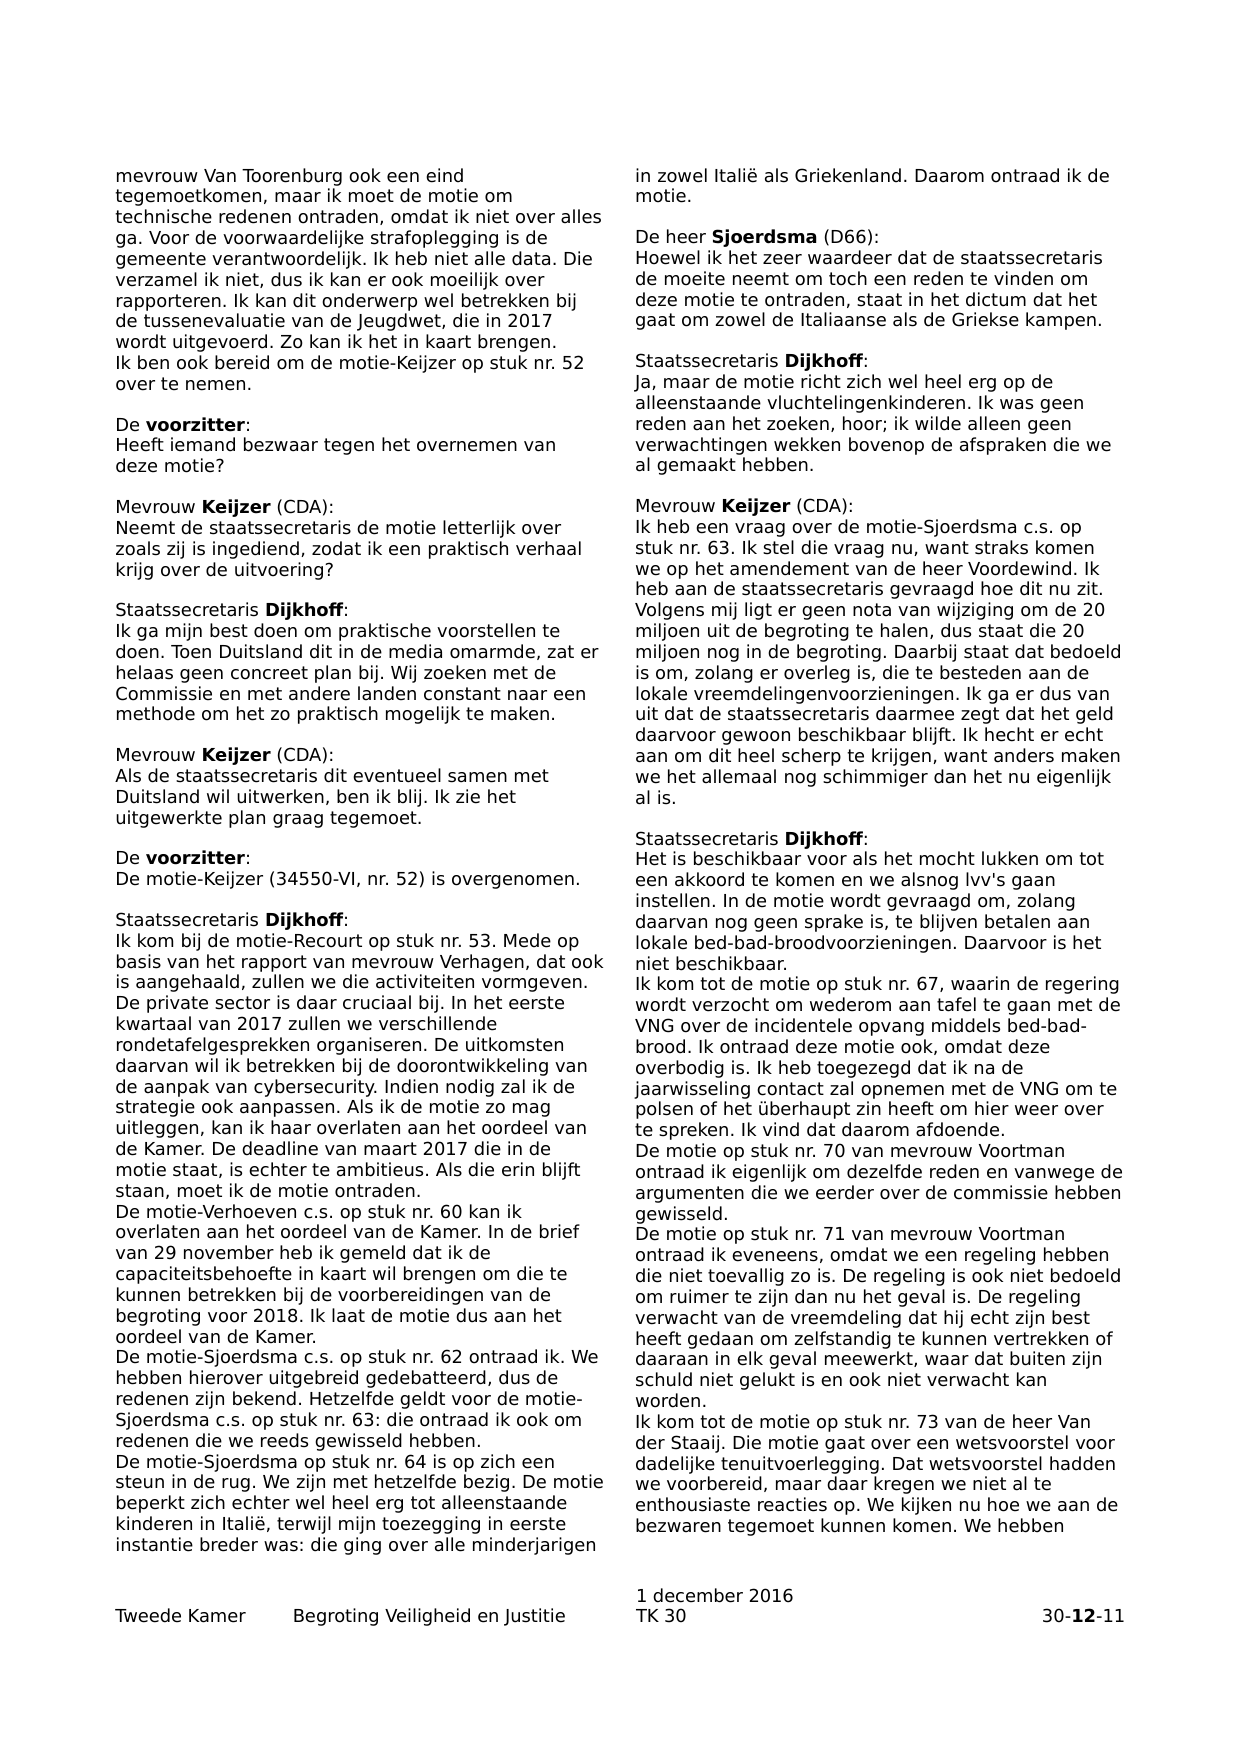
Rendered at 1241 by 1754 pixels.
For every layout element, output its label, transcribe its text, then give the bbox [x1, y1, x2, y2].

text Ik ga mijn best doen om praktische voorstellen te doen. Toen Duitsland dit in de media omarmde, zat er helaas geen concreet plan bij. Wij zoeken met de Commissie en met andere landen constant naar een methode om het zo praktisch mogelijk te maken. [115, 621, 605, 725]
text Hoewel ik het zeer waardeer dat de staatssecretaris de moeite neemt om toch een reden te vinden om deze motie te ontraden, staat in het dictum dat het gaat om zowel de Italiaanse als de Griekse kampen. [635, 248, 1125, 331]
text Het is beschikbaar voor als het mocht lukken om tot een akkoord te komen en we alsnog lvv's gaan instellen. In de motie wordt gevraagd om, zolang daarvan nog geen sprake is, te blijven betalen aan lokale bed-bad-broodvoorzieningen. Daarvoor is het niet beschikbaar. [635, 849, 1125, 974]
text Ik kom tot de motie op stuk nr. 73 van de heer Van der Staaij. Die motie gaat over een wetsvoorstel voor dadelijke tenuitvoerlegging. Dat wetsvoorstel hadden we voorbereid, maar daar kregen we niet al te enthousiaste reacties op. We kijken nu hoe we aan de bezwaren tegemoet kunnen komen. We hebben [635, 1412, 1125, 1537]
text De motie-Sjoerdsma op stuk nr. 64 is op zich een steun in de rug. We zijn met hetzelfde bezig. De motie beperkt zich echter wel heel erg tot alleenstaande kinderen in Italië, terwijl mijn toezegging in eerste instantie breder was: die ging over alle minderjarigen [115, 1451, 605, 1556]
text Ik ben ook bereid om de motie-Keijzer op stuk nr. 52 over te nemen. [115, 353, 605, 394]
text in zowel Italië als Griekenland. Daarom ontraad ik de motie. [635, 165, 1125, 207]
text De voorzitter: [115, 414, 605, 435]
text De motie op stuk nr. 71 van mevrouw Voortman ontraad ik eveneens, omdat we een regeling hebben die niet toevallig zo is. De regeling is ook niet bedoeld om ruimer te zijn dan nu het geval is. De regeling verwacht van de vreemdeling dat hij echt zijn best heeft gedaan om zelfstandig te kunnen vertrekken of daaraan in elk geval meewerkt, waar dat buiten zijn schuld niet gelukt is en ook niet verwacht kan worden. [635, 1224, 1125, 1412]
text De voorzitter: [115, 848, 605, 869]
text Als de staatssecretaris dit eventueel samen met Duitsland wil uitwerken, ben ik blij. Ik zie het uitgewerkte plan graag tegemoet. [115, 766, 605, 828]
text Ik kom bij de motie-Recourt op stuk nr. 53. Mede op basis van het rapport van mevrouw Verhagen, dat ook is aangehaald, zullen we die activiteiten vormgeven. De private sector is daar cruciaal bij. In het eerste kwartaal van 2017 zullen we verschillende rondetafelgesprekken organiseren. De uitkomsten daarvan wil ik betrekken bij de doorontwikkeling van de aanpak van cybersecurity. Indien nodig zal ik de strategie ook aanpassen. Als ik de motie zo mag uitleggen, kan ik haar overlaten aan het oordeel van de Kamer. De deadline van maart 2017 die in de motie staat, is echter te ambitieus. Als die erin blijft staan, moet ik de motie ontraden. [115, 931, 605, 1201]
text De motie-Keijzer (34550-VI, nr. 52) is overgenomen. [115, 869, 605, 890]
text mevrouw Van Toorenburg ook een eind tegemoetkomen, maar ik moet de motie om technische redenen ontraden, omdat ik niet over alles ga. Voor de voorwaardelijke strafoplegging is de gemeente verantwoordelijk. Ik heb niet alle data. Die verzamel ik niet, dus ik kan er ook moeilijk over rapporteren. Ik kan dit onderwerp wel betrekken bij de tussenevaluatie van de Jeugdwet, die in 2017 wordt uitgevoerd. Zo kan ik het in kaart brengen. [115, 165, 605, 353]
text Staatssecretaris Dijkhoff: [115, 910, 605, 931]
text Ik heb een vraag over de motie-Sjoerdsma c.s. op stuk nr. 63. Ik stel die vraag nu, want straks komen we op het amendement van de heer Voordewind. Ik heb aan de staatssecretaris gevraagd hoe dit nu zit. Volgens mij ligt er geen nota van wijziging om de 20 miljoen uit de begroting te halen, dus staat die 20 miljoen nog in de begroting. Daarbij staat dat bedoeld is om, zolang er overleg is, die te besteden aan de lokale vreemdelingenvoorzieningen. Ik ga er dus van uit dat de staatssecretaris daarmee zegt dat het geld daarvoor gewoon beschikbaar blijft. Ik hecht er echt aan om dit heel scherp te krijgen, want anders maken we het allemaal nog schimmiger dan het nu eigenlijk al is. [635, 517, 1125, 808]
text De motie-Verhoeven c.s. op stuk nr. 60 kan ik overlaten aan het oordeel van de Kamer. In de brief van 29 november heb ik gemeld dat ik de capaciteitsbehoefte in kaart wil brengen om die te kunnen betrekken bij de voorbereidingen van de begroting voor 2018. Ik laat de motie dus aan het oordeel van de Kamer. [115, 1201, 605, 1347]
text De motie op stuk nr. 70 van mevrouw Voortman ontraad ik eigenlijk om dezelfde reden en vanwege de argumenten die we eerder over de commissie hebben gewisseld. [635, 1141, 1125, 1224]
text Ik kom tot de motie op stuk nr. 67, waarin de regering wordt verzocht om wederom aan tafel te gaan met de VNG over de incidentele opvang middels bed-bad-brood. Ik ontraad deze motie ook, omdat deze overbodig is. Ik heb toegezegd dat ik na de jaarwisseling contact zal opnemen met de VNG om te polsen of het überhaupt zin heeft om hier weer over te spreken. Ik vind dat daarom afdoende. [635, 974, 1125, 1141]
text Mevrouw Keijzer (CDA): [115, 745, 605, 766]
text Ja, maar de motie richt zich wel heel erg op de alleenstaande vluchtelingenkinderen. Ik was geen reden aan het zoeken, hoor; ik wilde alleen geen verwachtingen wekken bovenop de afspraken die we al gemaakt hebben. [635, 372, 1125, 476]
text De motie-Sjoerdsma c.s. op stuk nr. 62 ontraad ik. We hebben hierover uitgebreid gedebatteerd, dus de redenen zijn bekend. Hetzelfde geldt voor de motie-Sjoerdsma c.s. op stuk nr. 63: die ontraad ik ook om redenen die we reeds gewisseld hebben. [115, 1347, 605, 1451]
text Staatssecretaris Dijkhoff: [635, 828, 1125, 849]
text Staatssecretaris Dijkhoff: [115, 600, 605, 621]
text Mevrouw Keijzer (CDA): [635, 496, 1125, 517]
text De heer Sjoerdsma (D66): [635, 227, 1125, 248]
text Neemt de staatssecretaris de motie letterlijk over zoals zij is ingediend, zodat ik een praktisch verhaal krijg over de uitvoering? [115, 518, 605, 580]
text Mevrouw Keijzer (CDA): [115, 497, 605, 518]
text Staatssecretaris Dijkhoff: [635, 351, 1125, 372]
text Heeft iemand bezwaar tegen het overnemen van deze motie? [115, 435, 605, 477]
